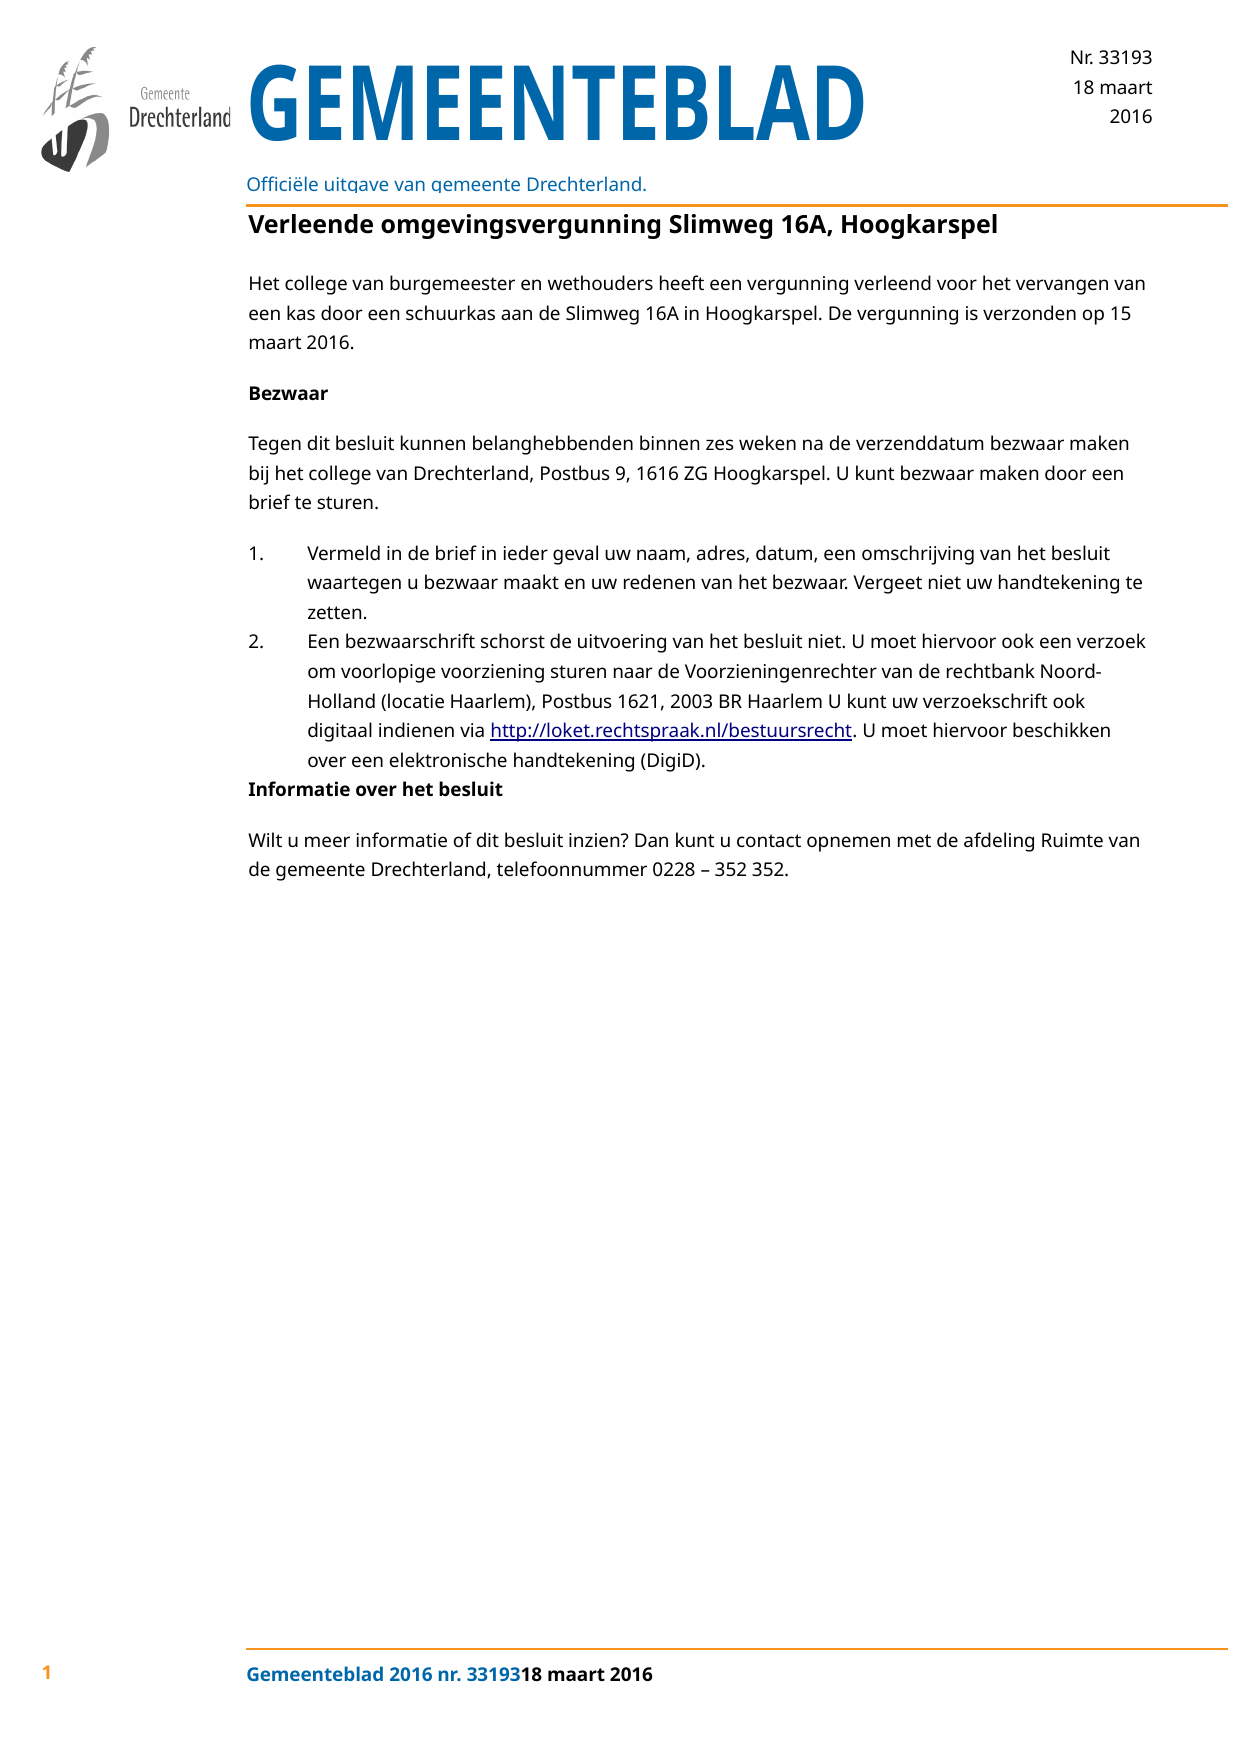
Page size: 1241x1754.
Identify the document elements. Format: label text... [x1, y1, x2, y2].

text Het college van burgemeester en wethouders heeft een vergunning verleend voor het vervangen van een kas door een schuurkas aan de Slimweg 16A in Hoogkarspel. De vergunning is verzonden op 15 maart 2016. [248, 270, 1152, 355]
list Vermeld in de brief in ieder geval uw naam, adres, datum, een omschrijving van het besluit waartegen u bezwaar maakt en uw redenen van het bezwaar. Vergeet niet uw handtekening te zetten. [248, 540, 1152, 625]
list Een bezwaarschrift schorst de uitvoering van het besluit niet. U moet hiervoor ook een verzoek om voorlopige voorziening sturen naar de Voorzieningenrechter van de rechtbank Noord-Holland (locatie Haarlem), Postbus 1621, 2003 BR Haarlem U kunt uw verzoekschrift ook digitaal indienen via http://loket.rechtspraak.nl/bestuursrecht. U moet hiervoor beschikken over een elektronische handtekening (DigiD). [248, 629, 1152, 773]
picture [41, 47, 231, 172]
text Verleende omgevingsvergunning Slimweg 16A, Hoogkarspel [248, 207, 1152, 241]
text Informatie over het besluit [248, 777, 1152, 802]
text Wilt u meer informatie of dit besluit inzien? Dan kunt u contact opnemen met de afdeling Ruimte van de gemeente Drechterland, telefoonnummer 0228 – 352 352. [248, 827, 1152, 882]
text Tegen dit besluit kunnen belanghebbenden binnen zes weken na de verzenddatum bezwaar maken bij het college van Drechterland, Postbus 9, 1616 ZG Hoogkarspel. U kunt bezwaar maken door een brief te sturen. [248, 430, 1152, 515]
text Bezwaar [248, 380, 1152, 406]
